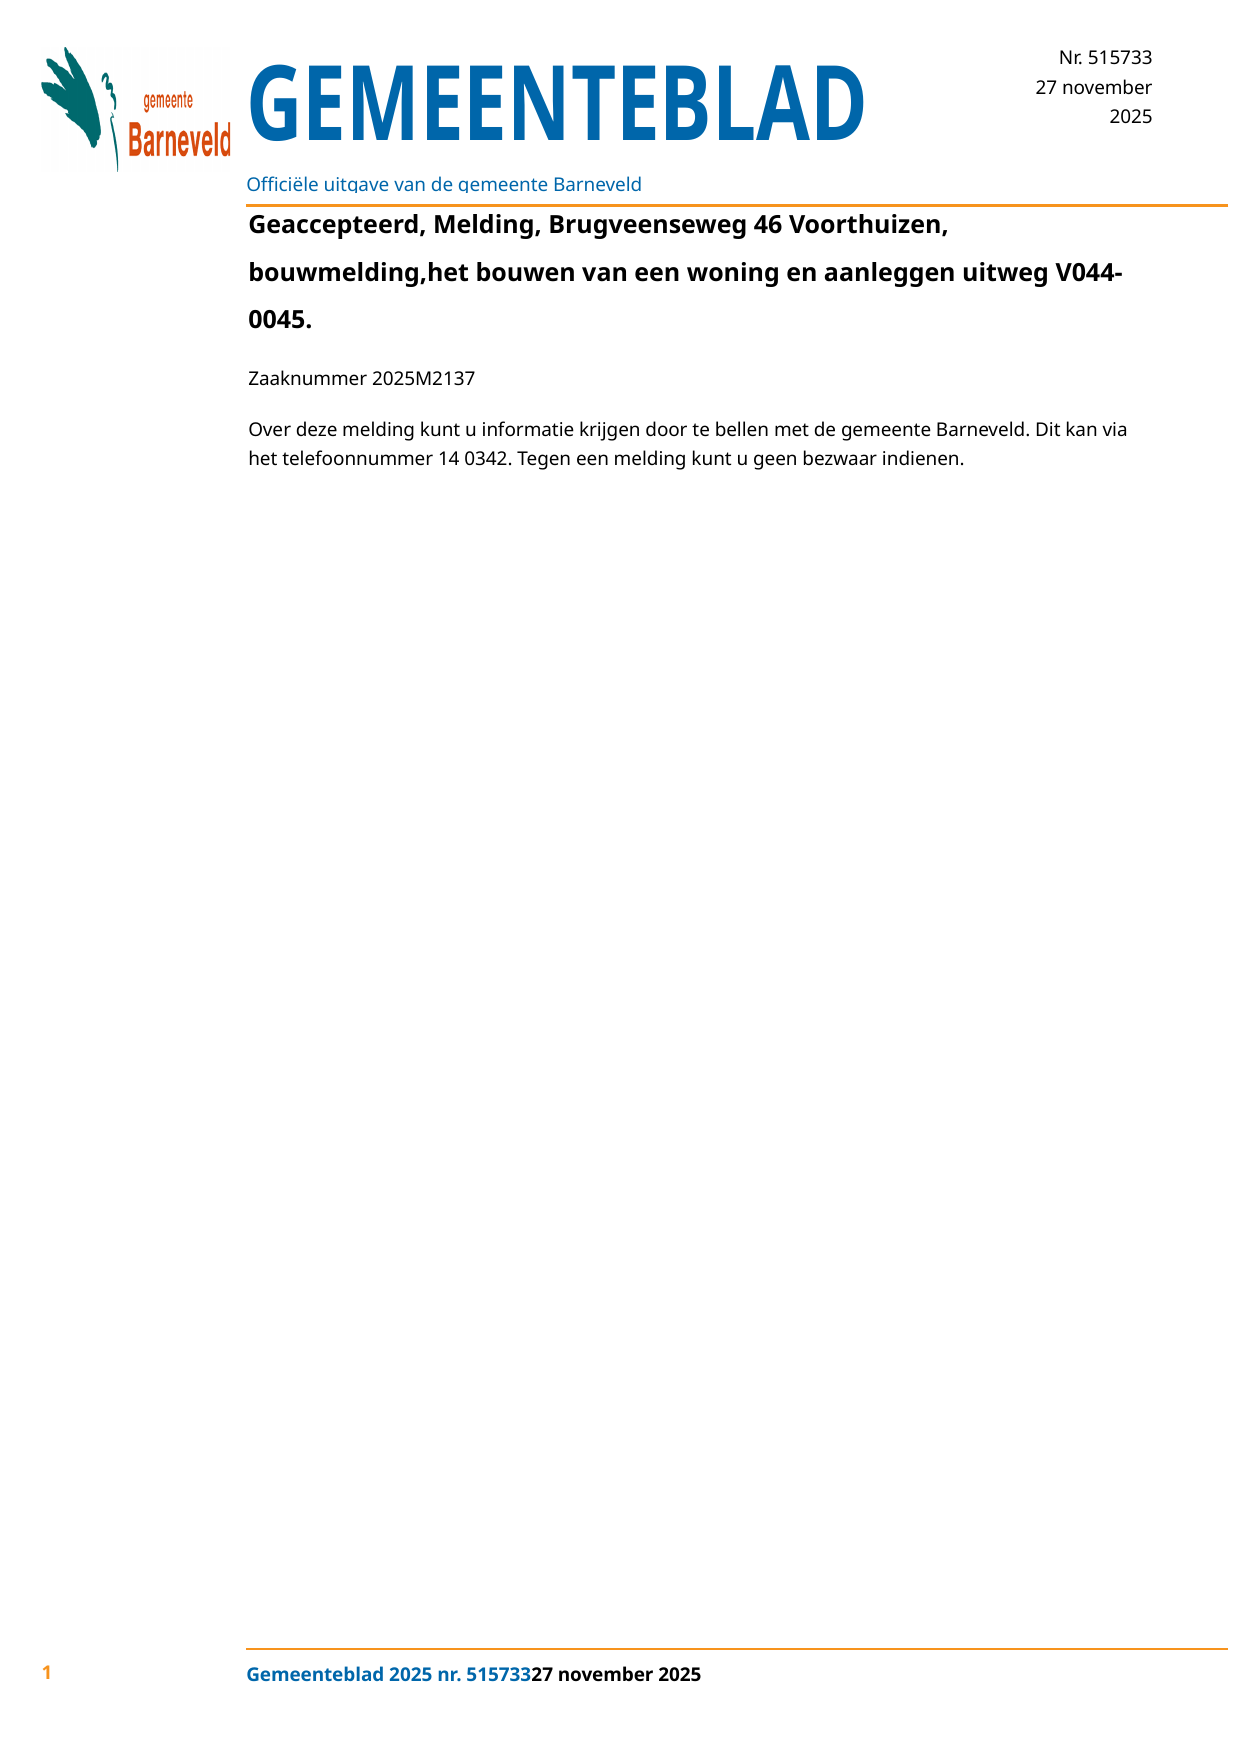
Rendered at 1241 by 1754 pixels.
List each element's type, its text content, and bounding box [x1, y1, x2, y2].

text Zaaknummer 2025M2137 [248, 366, 1152, 391]
text Geaccepteerd, Melding, Brugveenseweg 46 Voorthuizen, bouwmelding,het bouwen van een woning en aanleggen uitweg V044-0045. [248, 207, 1152, 336]
text Over deze melding kunt u informatie krijgen door te bellen met de gemeente Barneveld. Dit kan via het telefoonnummer 14 0342. Tegen een melding kunt u geen bezwaar indienen. [248, 416, 1152, 471]
picture [41, 47, 231, 172]
